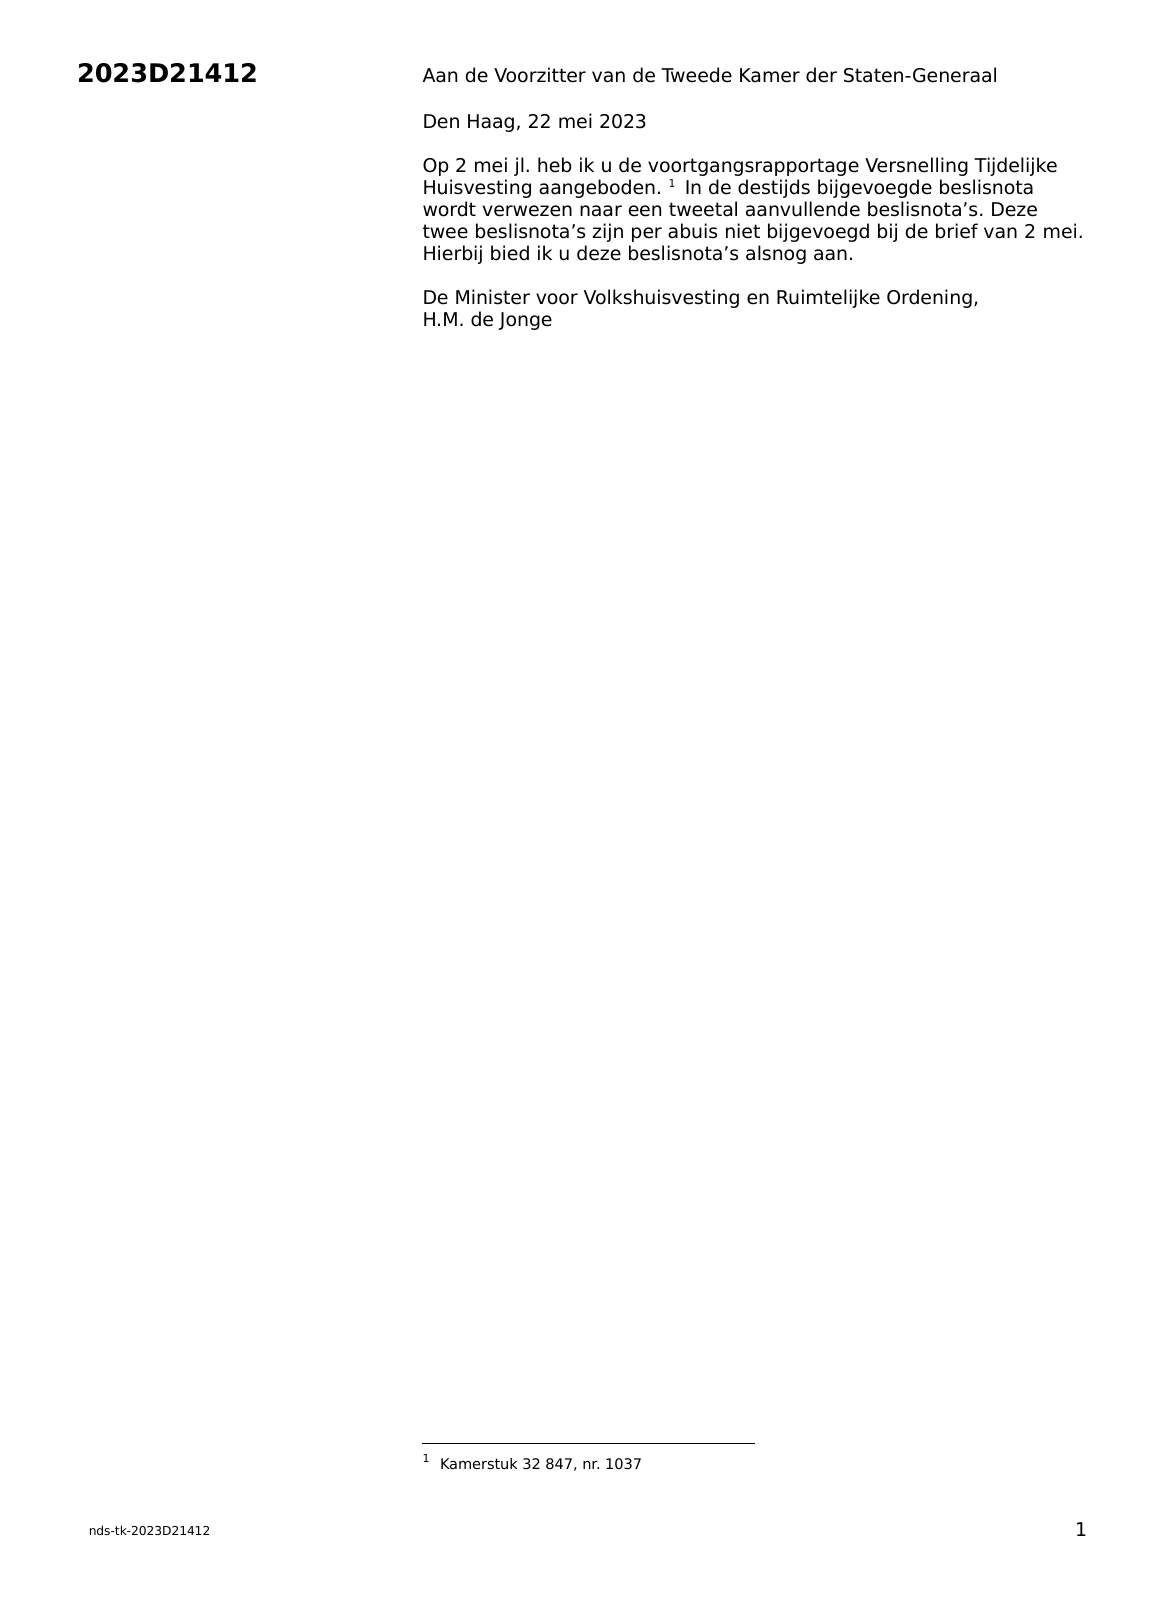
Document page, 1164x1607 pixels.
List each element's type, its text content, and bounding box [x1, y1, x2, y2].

text H.M. de Jonge [422, 309, 1087, 331]
text nds-tk-2023D21412 [88, 1524, 323, 1538]
text Kamerstuk 32 847, nr. 1037 [422, 1452, 1087, 1474]
text Den Haag, 22 mei 2023 [422, 111, 1087, 133]
text 2023D21412 Aan de Voorzitter van de Tweede Kamer der Staten-Generaal [77, 59, 1087, 89]
text De Minister voor Volkshuisvesting en Ruimtelijke Ordening, [422, 287, 1087, 309]
text Op 2 mei jl. heb ik u de voortgangsrapportage Versnelling Tijdelijke Huisvesting aangeboden. In de destijds bijgevoegde beslisnota wordt verwezen naar een tweetal aanvullende beslisnota’s. Deze twee beslisnota’s zijn per abuis niet bijgevoegd bij de brief van 2 mei. Hierbij bied ik u deze beslisnota’s alsnog aan. [422, 155, 1087, 265]
